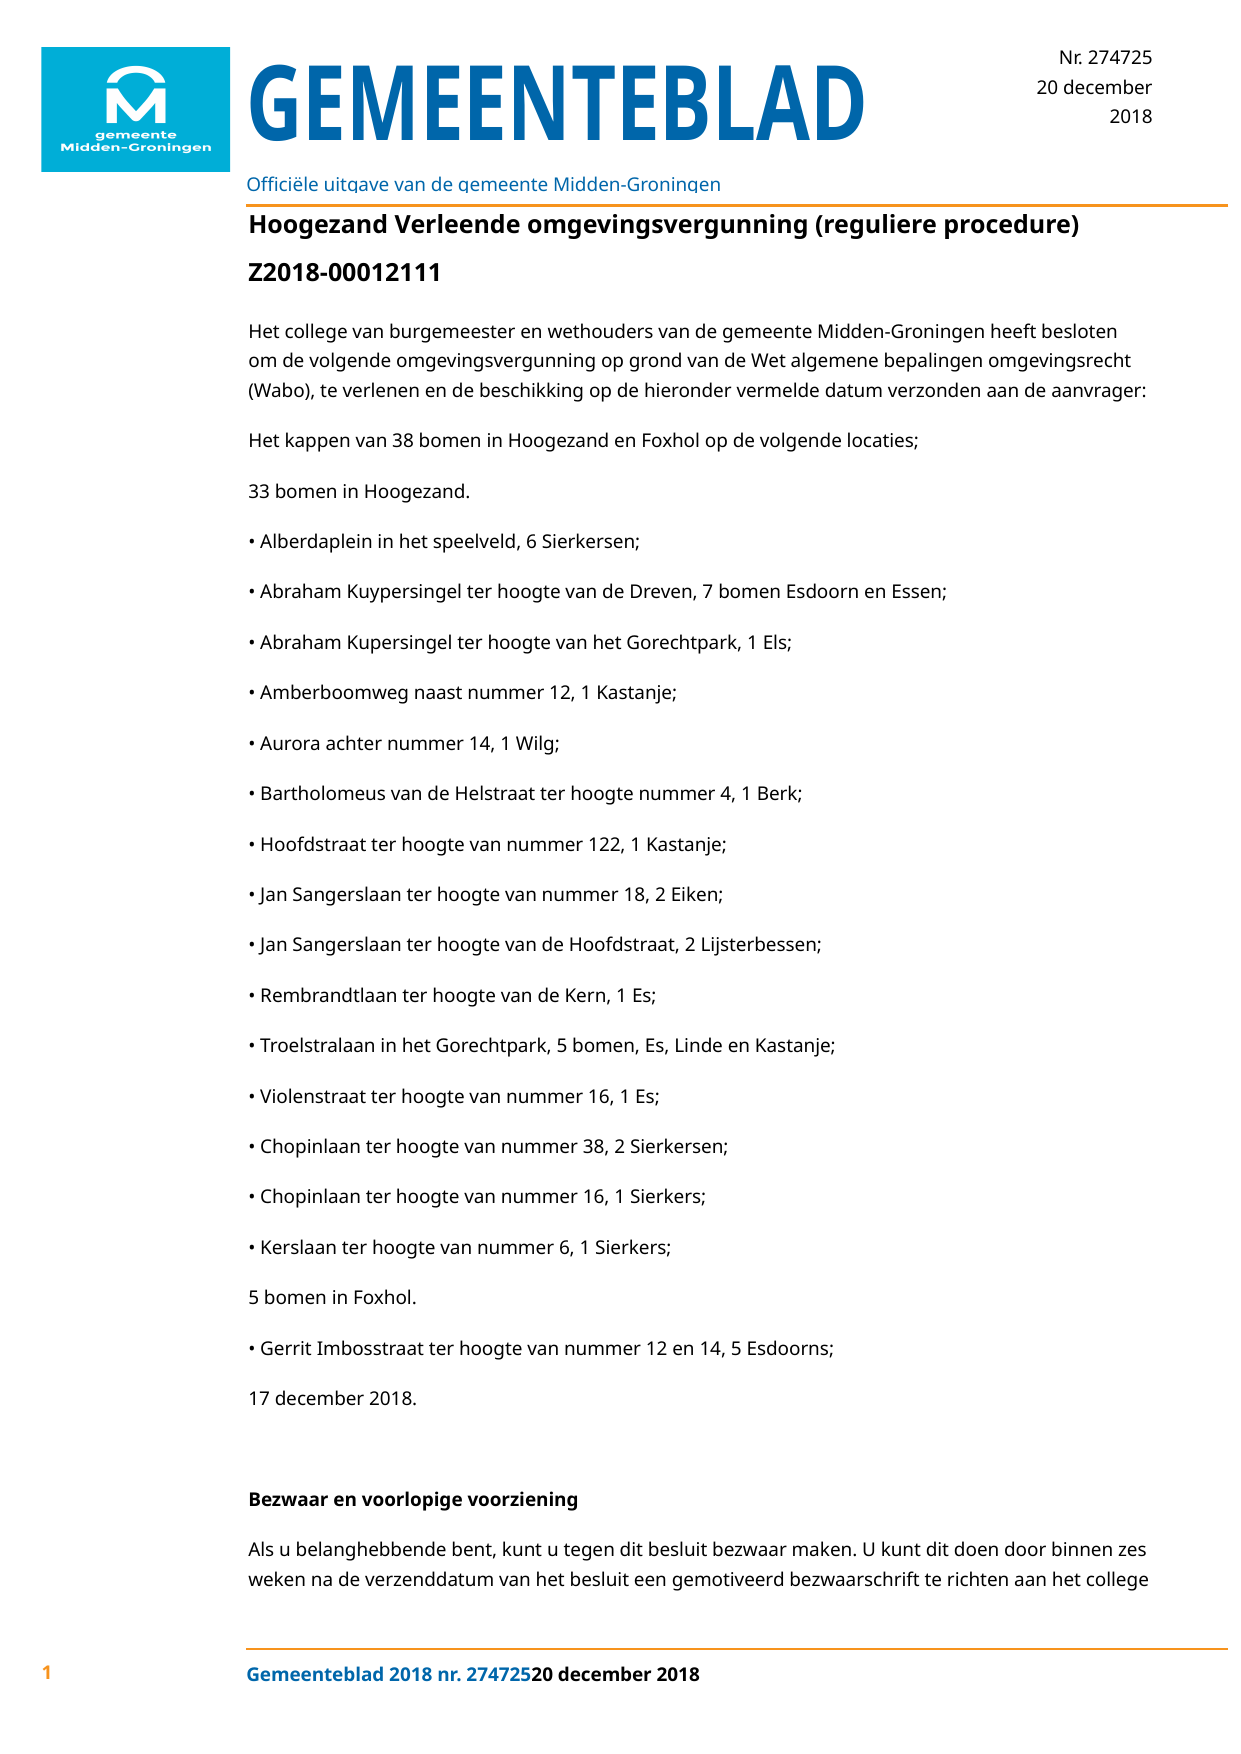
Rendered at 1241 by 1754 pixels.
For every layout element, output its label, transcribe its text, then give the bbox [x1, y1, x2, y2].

text • Violenstraat ter hoogte van nummer 16, 1 Es; [248, 1083, 1152, 1109]
text 33 bomen in Hoogezand. [248, 478, 1152, 504]
text 17 december 2018. [248, 1385, 1152, 1411]
text • Troelstralaan in het Gorechtpark, 5 bomen, Es, Linde en Kastanje; [248, 1032, 1152, 1058]
text Het college van burgemeester en wethouders van de gemeente Midden-Groningen heeft besloten om de volgende omgevingsvergunning op grond van de Wet algemene bepalingen omgevingsrecht (Wabo), te verlenen en de beschikking op de hieronder vermelde datum verzonden aan de aanvrager: [248, 318, 1152, 403]
text • Chopinlaan ter hoogte van nummer 38, 2 Sierkersen; [248, 1133, 1152, 1159]
text • Kerslaan ter hoogte van nummer 6, 1 Sierkers; [248, 1234, 1152, 1260]
text • Abraham Kuypersingel ter hoogte van de Dreven, 7 bomen Esdoorn en Essen; [248, 579, 1152, 604]
text Als u belanghebbende bent, kunt u tegen dit besluit bezwaar maken. U kunt dit doen door binnen zes weken na de verzenddatum van het besluit een gemotiveerd bezwaarschrift te richten aan het college [248, 1537, 1152, 1592]
text • Hoofdstraat ter hoogte van nummer 122, 1 Kastanje; [248, 831, 1152, 857]
text • Bartholomeus van de Helstraat ter hoogte nummer 4, 1 Berk; [248, 780, 1152, 806]
picture [184, 146, 190, 153]
text Het kappen van 38 bomen in Hoogezand en Foxhol op de volgende locaties; [248, 427, 1152, 453]
text • Rembrandtlaan ter hoogte van de Kern, 1 Es; [248, 982, 1152, 1008]
text Hoogezand Verleende omgevingsvergunning (reguliere procedure) Z2018-00012111 [248, 207, 1152, 288]
text 5 bomen in Foxhol. [248, 1284, 1152, 1310]
text • Jan Sangerslaan ter hoogte van de Hoofdstraat, 2 Lijsterbessen; [248, 932, 1152, 957]
text • Alberdaplein in het speelveld, 6 Sierkersen; [248, 528, 1152, 554]
text • Aurora achter nummer 14, 1 Wilg; [248, 730, 1152, 756]
text Bezwaar en voorlopige voorziening [248, 1486, 1152, 1512]
text • Amberboomweg naast nummer 12, 1 Kastanje; [248, 679, 1152, 705]
text • Abraham Kupersingel ter hoogte van het Gorechtpark, 1 Els; [248, 629, 1152, 655]
picture [107, 89, 165, 122]
text • Jan Sangerslaan ter hoogte van nummer 18, 2 Eiken; [248, 881, 1152, 907]
picture [108, 66, 164, 82]
text • Gerrit Imbosstraat ter hoogte van nummer 12 en 14, 5 Esdoorns; [248, 1335, 1152, 1361]
text • Chopinlaan ter hoogte van nummer 16, 1 Sierkers; [248, 1184, 1152, 1209]
